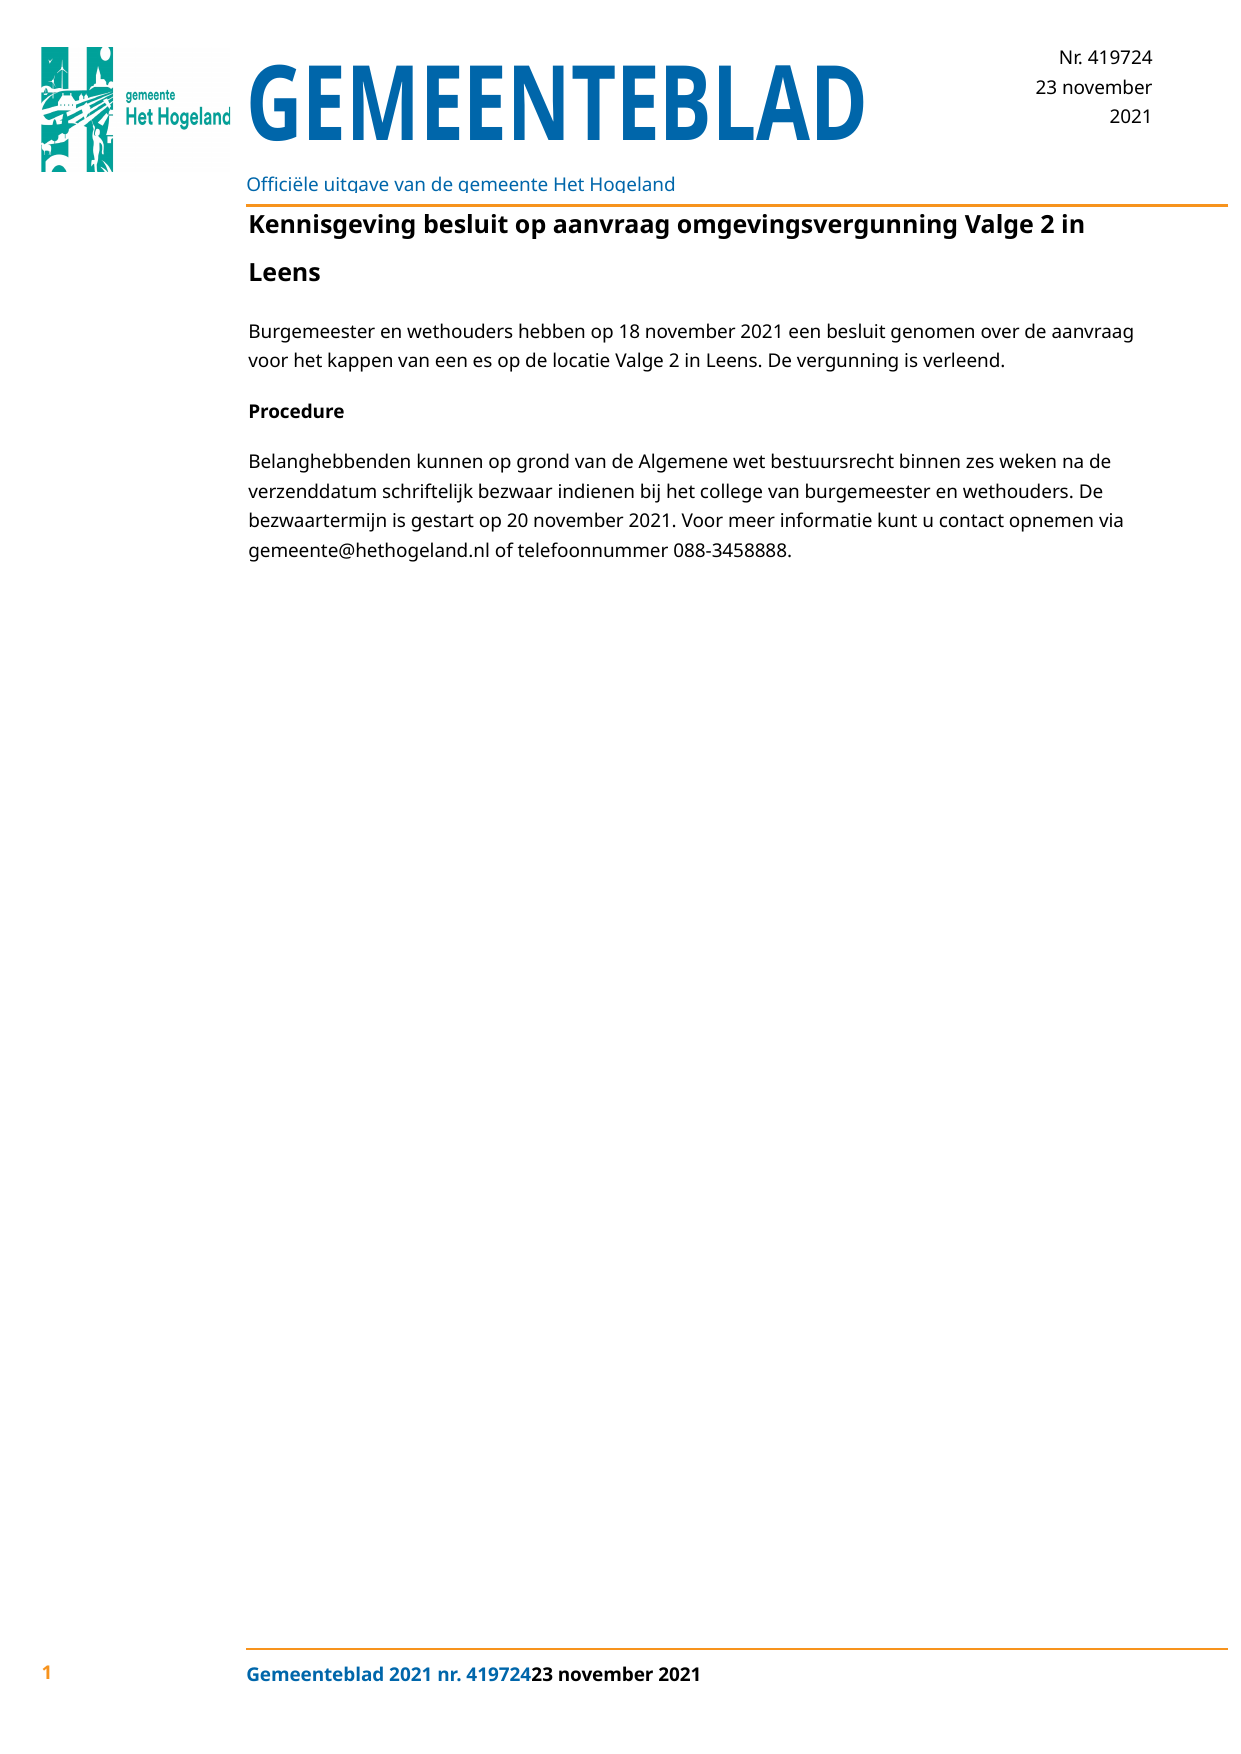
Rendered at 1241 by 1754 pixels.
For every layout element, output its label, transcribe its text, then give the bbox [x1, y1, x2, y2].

text Procedure [248, 398, 1152, 424]
text Burgemeester en wethouders hebben op 18 november 2021 een besluit genomen over de aanvraag voor het kappen van een es op de locatie Valge 2 in Leens. De vergunning is verleend. [248, 318, 1152, 373]
text Belanghebbenden kunnen op grond van de Algemene wet bestuursrecht binnen zes weken na de verzenddatum schriftelijk bezwaar indienen bij het college van burgemeester en wethouders. De bezwaartermijn is gestart op 20 november 2021. Voor meer informatie kunt u contact opnemen via gemeente@hethogeland.nl of telefoonnummer 088-3458888. [248, 448, 1152, 563]
picture [41, 47, 231, 172]
text Kennisgeving besluit op aanvraag omgevingsvergunning Valge 2 in Leens [248, 207, 1152, 288]
